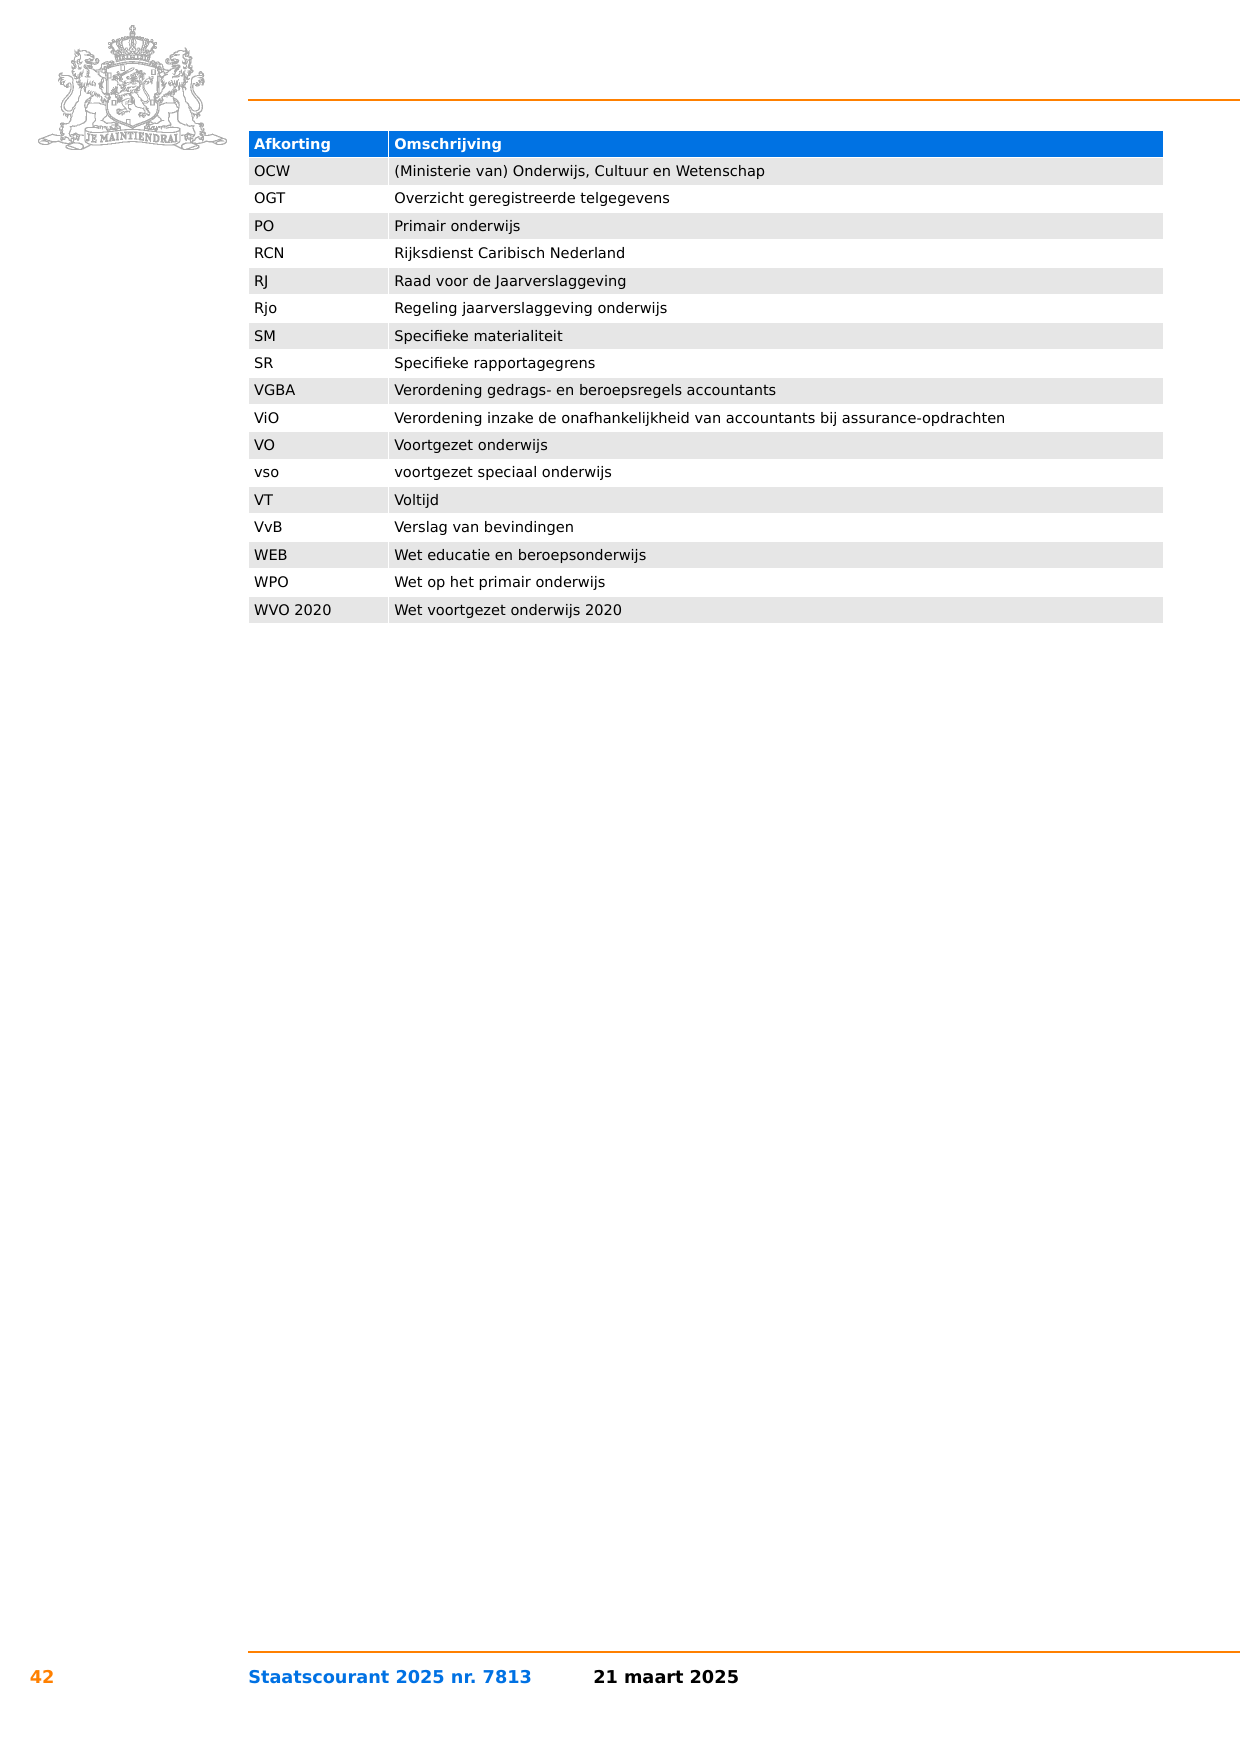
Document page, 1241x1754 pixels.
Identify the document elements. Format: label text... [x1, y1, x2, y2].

table_cell Regeling jaarverslaggeving onderwijs [389, 295, 1163, 322]
table_cell VGBA [249, 378, 388, 404]
table_cell WVO 2020 [249, 597, 388, 623]
table_cell RCN [249, 241, 388, 267]
table_cell OGT [249, 186, 388, 212]
table_cell Verordening inzake de onafhankelijkheid van accountants bij assurance-opdrachten [389, 405, 1163, 431]
table_cell WPO [249, 569, 388, 596]
table_cell Voortgezet onderwijs [389, 432, 1163, 459]
table_cell VT [249, 487, 388, 513]
table_cell ViO [249, 405, 388, 431]
table_cell WEB [249, 542, 388, 568]
table_cell RJ [249, 268, 388, 294]
table_cell Specifieke rapportagegrens [389, 350, 1163, 376]
table_cell SM [249, 323, 388, 349]
table_header Omschrijving [389, 131, 1163, 157]
table_cell Verordening gedrags- en beroepsregels accountants [389, 378, 1163, 404]
table_cell Primair onderwijs [389, 213, 1163, 239]
table_cell Wet educatie en beroepsonderwijs [389, 542, 1163, 568]
table_cell PO [249, 213, 388, 239]
table_cell VvB [249, 515, 388, 541]
table_cell SR [249, 350, 388, 376]
table_cell Specifieke materialiteit [389, 323, 1163, 349]
table_cell Verslag van bevindingen [389, 515, 1163, 541]
table_cell VO [249, 432, 388, 459]
table_cell Raad voor de Jaarverslaggeving [389, 268, 1163, 294]
table_cell Rijksdienst Caribisch Nederland [389, 241, 1163, 267]
table_cell vso [249, 460, 388, 486]
table_header Afkorting [249, 131, 388, 157]
table_cell Voltijd [389, 487, 1163, 513]
table_cell Overzicht geregistreerde telgegevens [389, 186, 1163, 212]
table_cell Rjo [249, 295, 388, 322]
table_cell voortgezet speciaal onderwijs [389, 460, 1163, 486]
table_cell OCW [249, 158, 388, 185]
table_cell Wet op het primair onderwijs [389, 569, 1163, 596]
picture [38, 25, 227, 150]
table_cell (Ministerie van) Onderwijs, Cultuur en Wetenschap [389, 158, 1163, 185]
table_cell Wet voortgezet onderwijs 2020 [389, 597, 1163, 623]
